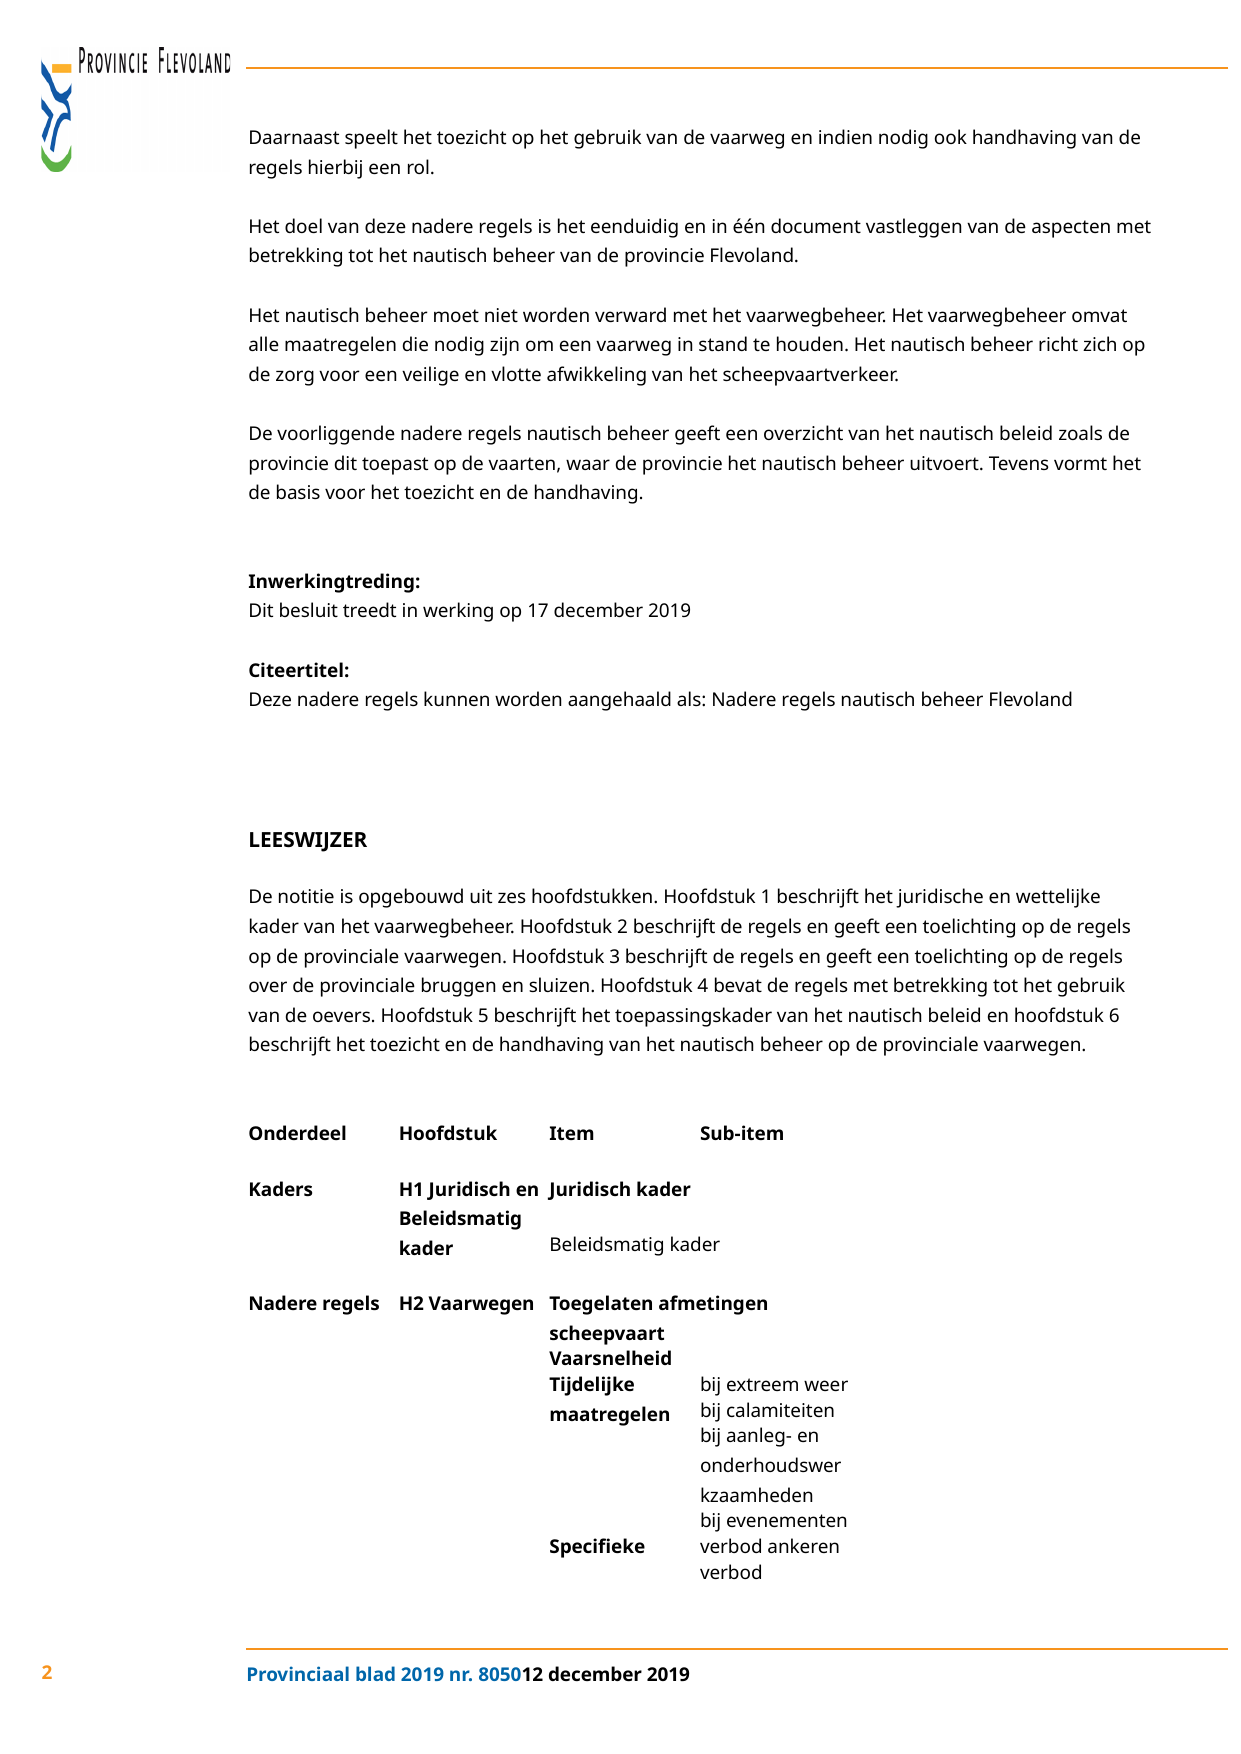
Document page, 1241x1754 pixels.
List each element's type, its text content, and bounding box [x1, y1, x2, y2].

table_cell bij extreem weer [700, 1371, 850, 1397]
table_cell verbod ankeren [700, 1533, 850, 1559]
table_cell bij aanleg- en onderhoudswerkzaamheden [700, 1423, 850, 1508]
table_cell bij calamiteiten [700, 1397, 850, 1423]
table_cell Specifieke [549, 1533, 700, 1585]
text Inwerkingtreding: [248, 568, 1152, 594]
text Het nautisch beheer moet niet worden verward met het vaarwegbeheer. Het vaarwegbeheer omvat alle maatregelen die nodig zijn om een vaarweg in stand te houden. Het nautisch beheer richt zich op de zorg voor een veilige en vlotte afwikkeling van het scheepvaartverkeer. [248, 302, 1152, 387]
table_cell Vaarsnelheid [549, 1346, 850, 1371]
text Deze nadere regels kunnen worden aangehaald als: Nadere regels nautisch beheer Flevoland [248, 686, 1152, 712]
table_cell Kaders [248, 1176, 398, 1290]
text Het doel van deze nadere regels is het eenduidig en in één document vastleggen van de aspecten met betrekking tot het nautisch beheer van de provincie Flevoland. [248, 213, 1152, 268]
text Dit besluit treedt in werking op 17 december 2019 [248, 598, 1152, 623]
text De voorliggende nadere regels nautisch beheer geeft een overzicht van het nautisch beleid zoals de provincie dit toepast op de vaarten, waar de provincie het nautisch beheer uitvoert. Tevens vormt het de basis voor het toezicht en de handhaving. [248, 420, 1152, 505]
text Daarnaast speelt het toezicht op het gebruik van de vaarweg en indien nodig ook handhaving van de regels hierbij een rol. [248, 124, 1152, 180]
table_cell verbod [700, 1559, 850, 1585]
table_cell bij evenementen [700, 1508, 850, 1533]
table_cell Nadere regels [248, 1290, 398, 1585]
table_cell Toegelaten afmetingen scheepvaart [549, 1290, 850, 1346]
table_header Sub-item [700, 1120, 850, 1176]
text LEESWIJZER [248, 826, 1152, 854]
table_cell H2 Vaarwegen [399, 1290, 549, 1585]
table_cell Beleidsmatig kader [549, 1231, 850, 1290]
table_cell H1 Juridisch en Beleidsmatig kader [399, 1176, 549, 1290]
table_header Hoofdstuk [399, 1120, 549, 1176]
table_header Item [549, 1120, 700, 1176]
text De notitie is opgebouwd uit zes hoofdstukken. Hoofdstuk 1 beschrijft het juridische en wettelijke kader van het vaarwegbeheer. Hoofdstuk 2 beschrijft de regels en geeft een toelichting op de regels op de provinciale vaarwegen. Hoofdstuk 3 beschrijft de regels en geeft een toelichting op de regels over de provinciale bruggen en sluizen. Hoofdstuk 4 bevat de regels met betrekking tot het gebruik van de oevers. Hoofdstuk 5 beschrijft het toepassingskader van het nautisch beleid en hoofdstuk 6 beschrijft het toezicht en de handhaving van het nautisch beheer op de provinciale vaarwegen. [248, 884, 1152, 1057]
table_cell Tijdelijke maatregelen [549, 1371, 700, 1533]
picture [41, 47, 231, 172]
text Citeertitel: [248, 657, 1152, 683]
table_header Onderdeel [248, 1120, 398, 1176]
table_cell Juridisch kader [549, 1176, 850, 1231]
